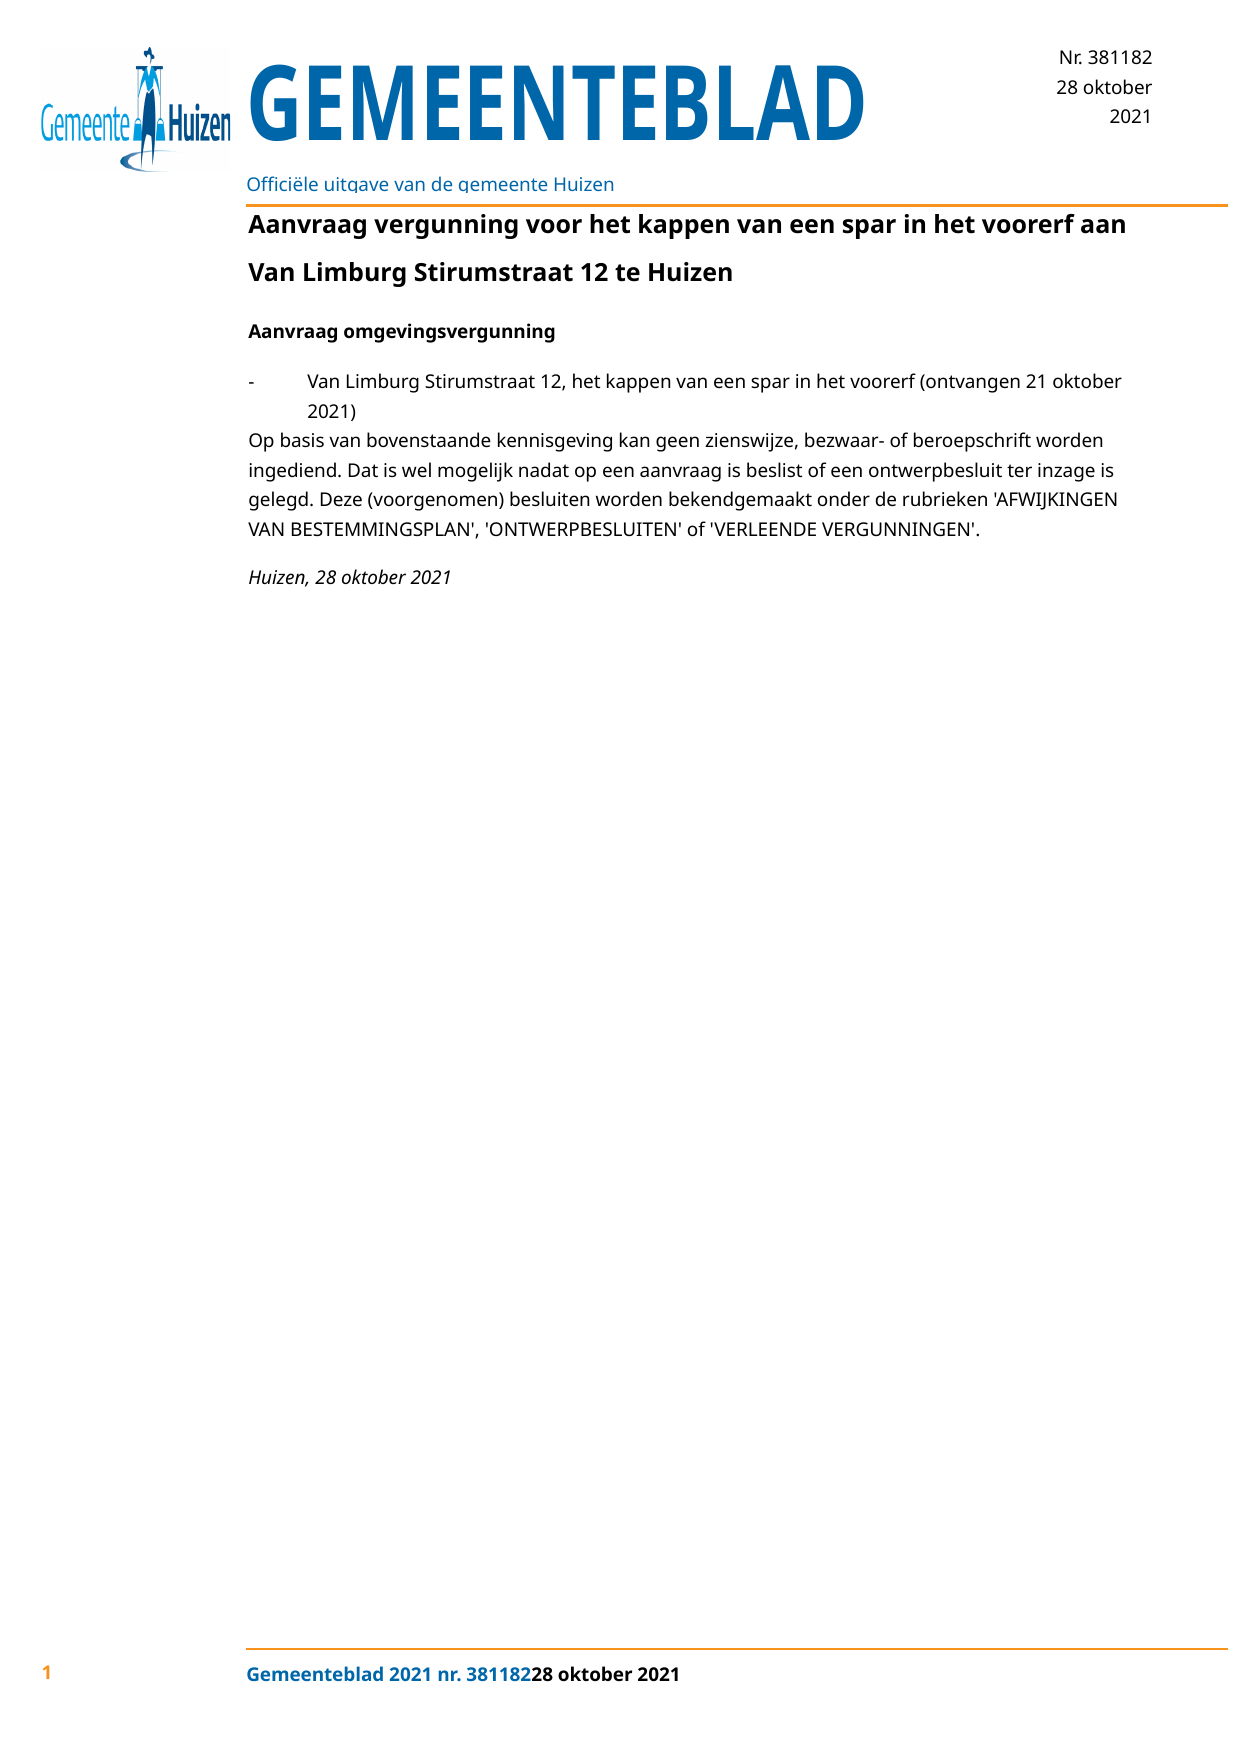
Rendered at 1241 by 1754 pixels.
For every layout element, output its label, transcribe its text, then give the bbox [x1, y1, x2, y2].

list Van Limburg Stirumstraat 12, het kappen van een spar in het voorerf (ontvangen 21 oktober 2021) [248, 368, 1152, 424]
text Huizen, 28 oktober 2021 [248, 564, 1152, 590]
text Aanvraag omgevingsvergunning [248, 318, 1152, 344]
text Op basis van bovenstaande kennisgeving kan geen zienswijze, bezwaar- of beroepschrift worden ingediend. Dat is wel mogelijk nadat op een aanvraag is beslist of een ontwerpbesluit ter inzage is gelegd. Deze (voorgenomen) besluiten worden bekendgemaakt onder de rubrieken 'AFWIJKINGEN VAN BESTEMMINGSPLAN', 'ONTWERPBESLUITEN' of 'VERLEENDE VERGUNNINGEN'. [248, 427, 1152, 542]
picture [41, 47, 231, 172]
text Aanvraag vergunning voor het kappen van een spar in het voorerf aan Van Limburg Stirumstraat 12 te Huizen [248, 207, 1152, 288]
